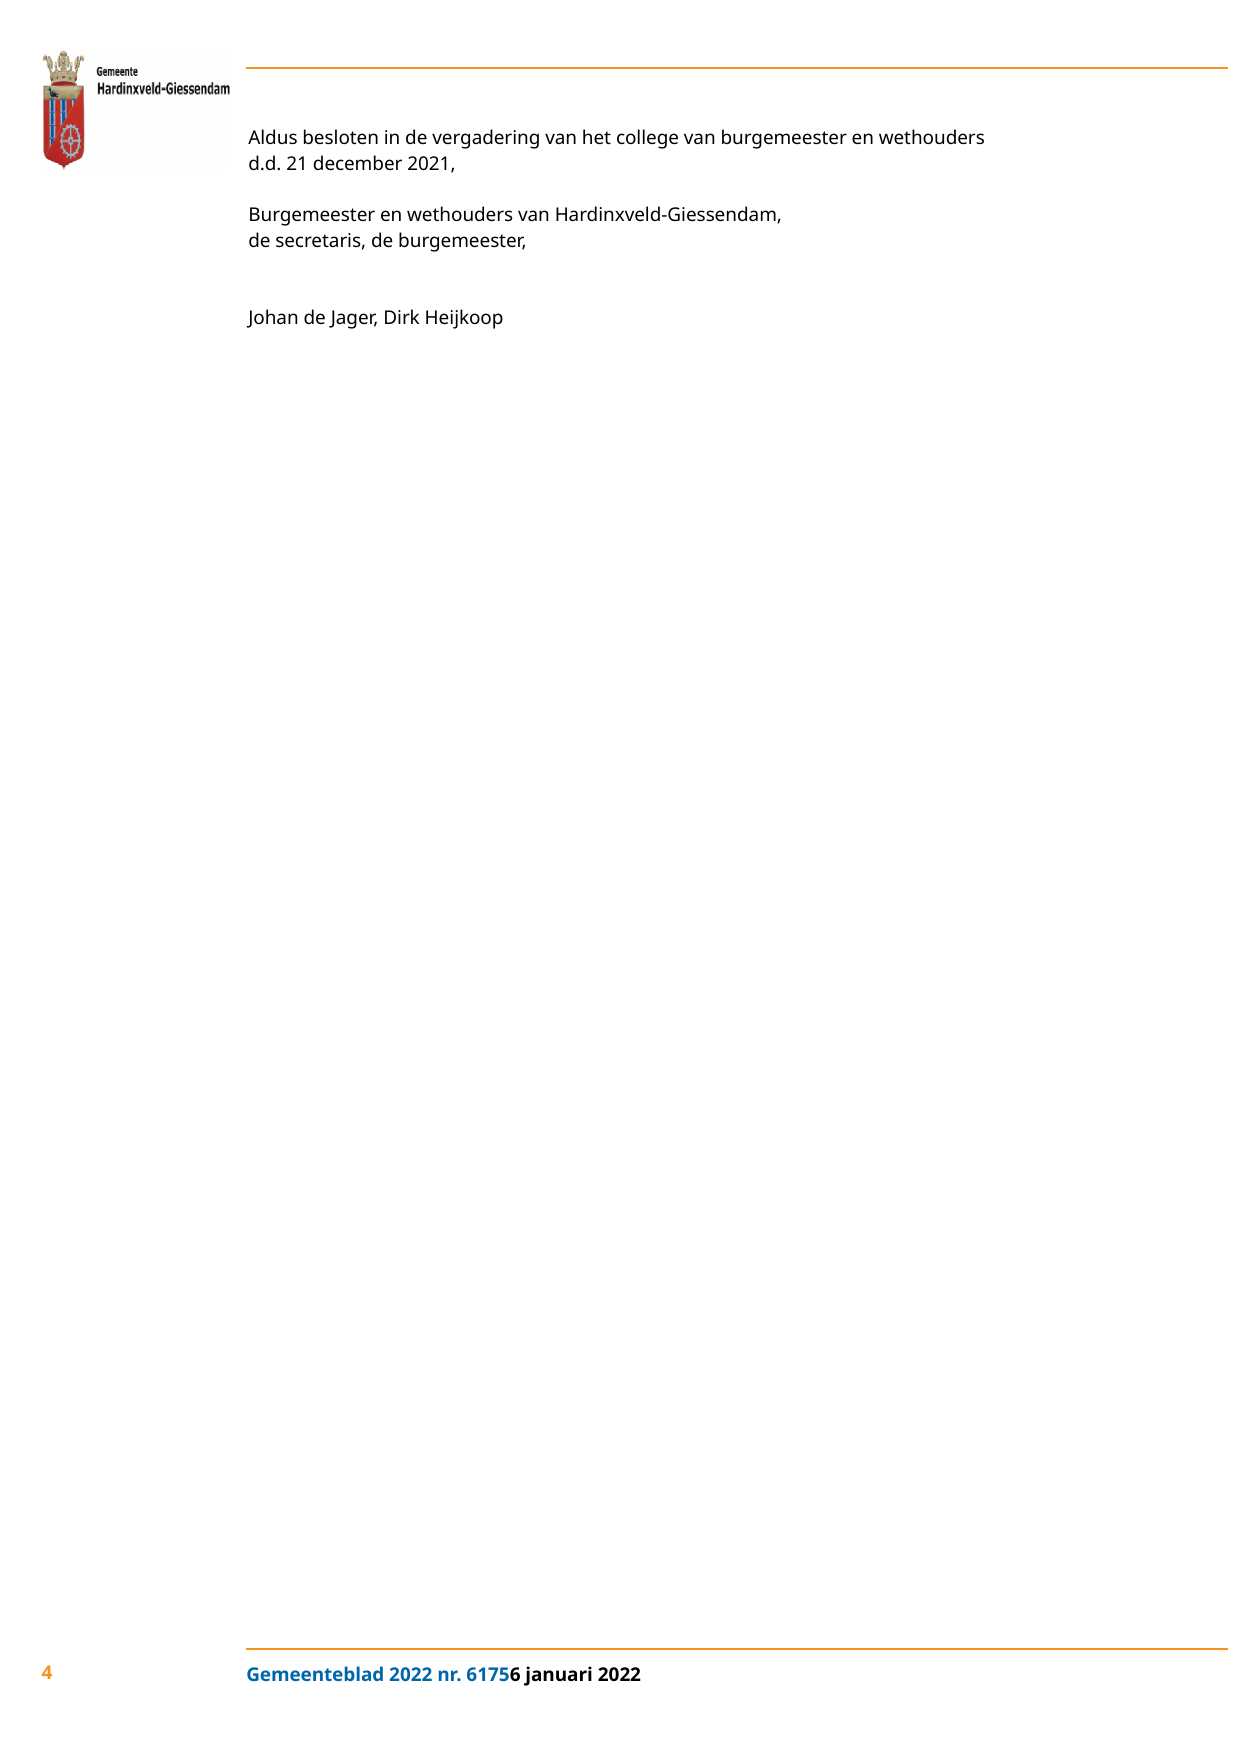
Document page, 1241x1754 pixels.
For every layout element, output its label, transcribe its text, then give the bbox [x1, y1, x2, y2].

text Aldus besloten in de vergadering van het college van burgemeester en wethouders [248, 124, 1152, 150]
text Burgemeester en wethouders van Hardinxveld-Giessendam, [248, 202, 1152, 227]
text d.d. 21 december 2021, [248, 150, 1152, 176]
text Johan de Jager, Dirk Heijkoop [248, 304, 1152, 330]
picture [41, 47, 231, 172]
text de secretaris, de burgemeester, [248, 227, 1152, 253]
